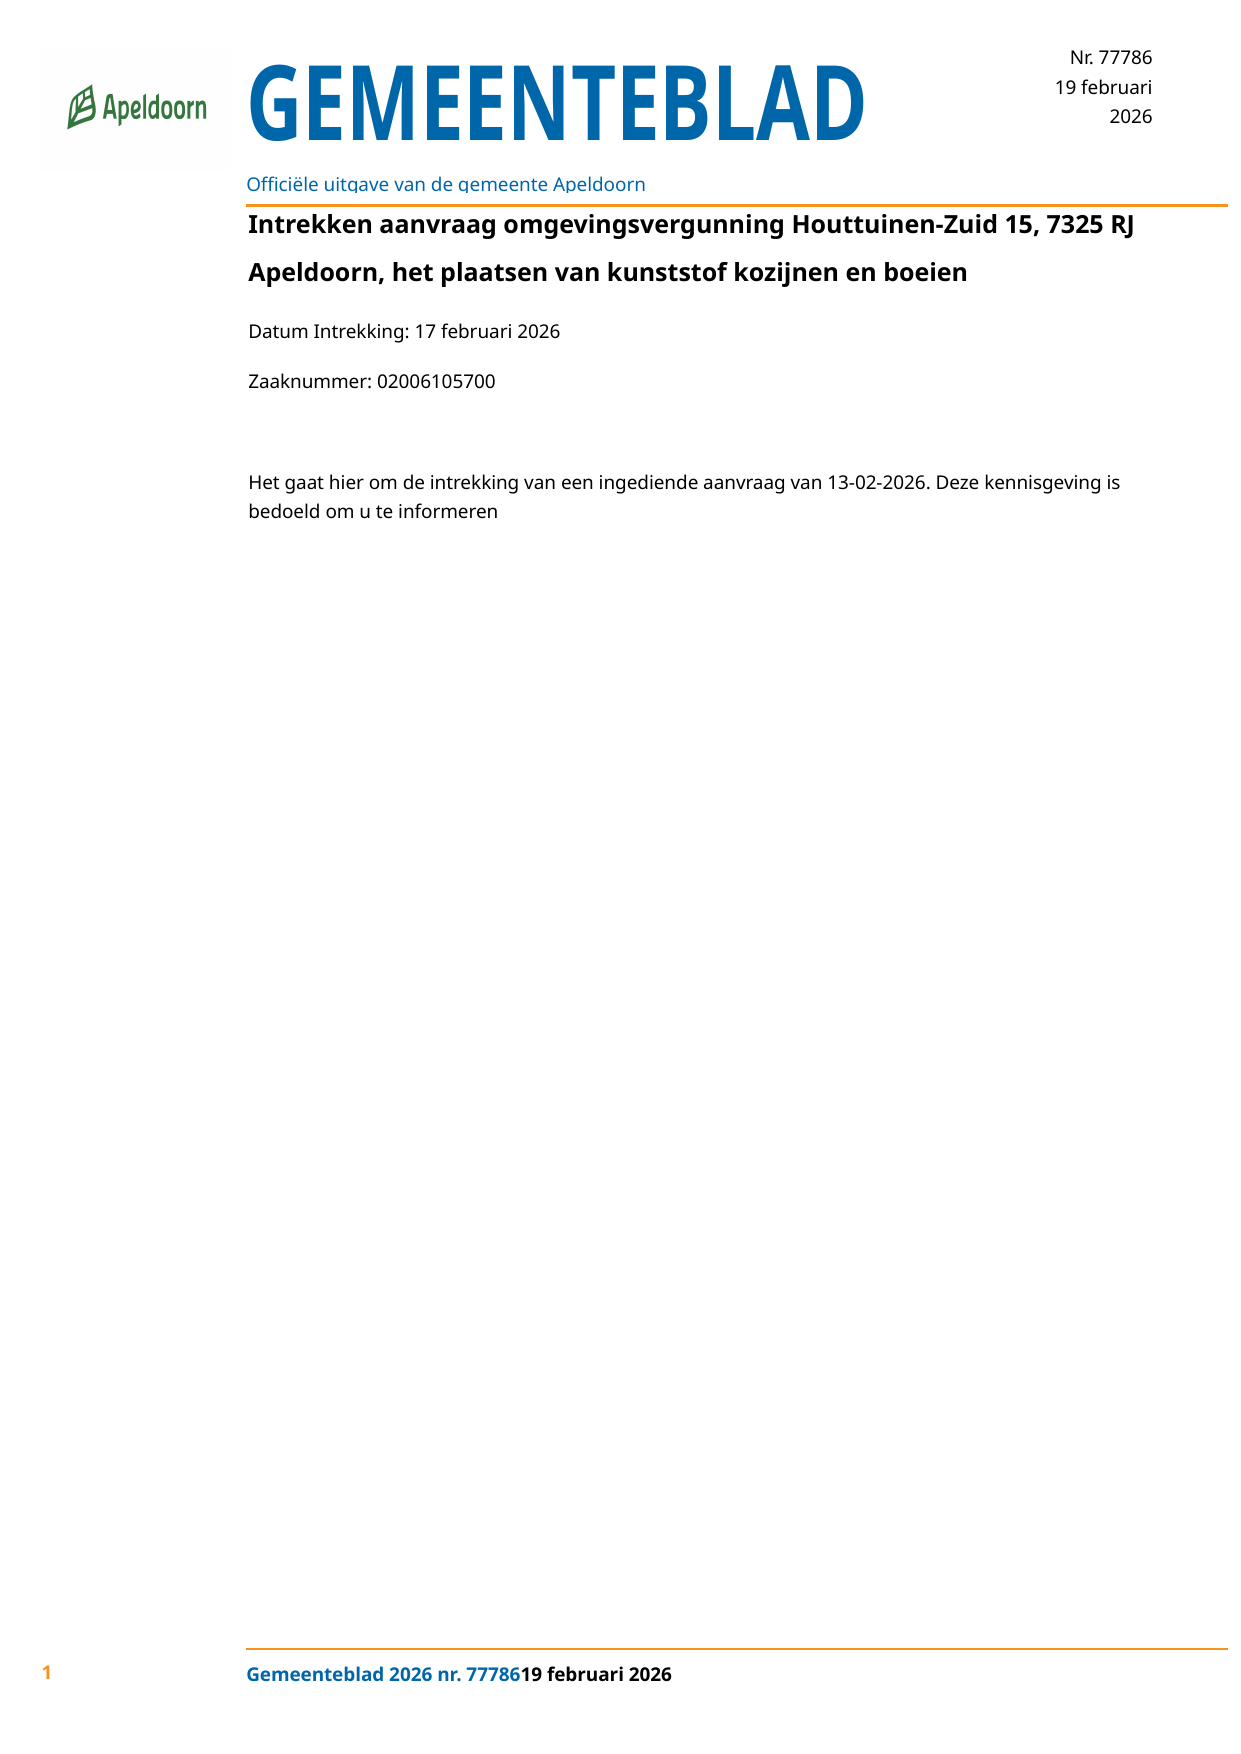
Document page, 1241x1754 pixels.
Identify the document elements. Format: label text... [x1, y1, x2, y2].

text Zaaknummer: 02006105700 [248, 368, 1152, 394]
text Het gaat hier om de intrekking van een ingediende aanvraag van 13-02-2026. Deze kennisgeving is bedoeld om u te informeren [248, 469, 1152, 524]
text Datum Intrekking: 17 februari 2026 [248, 318, 1152, 344]
text Intrekken aanvraag omgevingsvergunning Houttuinen-Zuid 15, 7325 RJ Apeldoorn, het plaatsen van kunststof kozijnen en boeien [248, 207, 1152, 288]
picture [41, 47, 231, 172]
